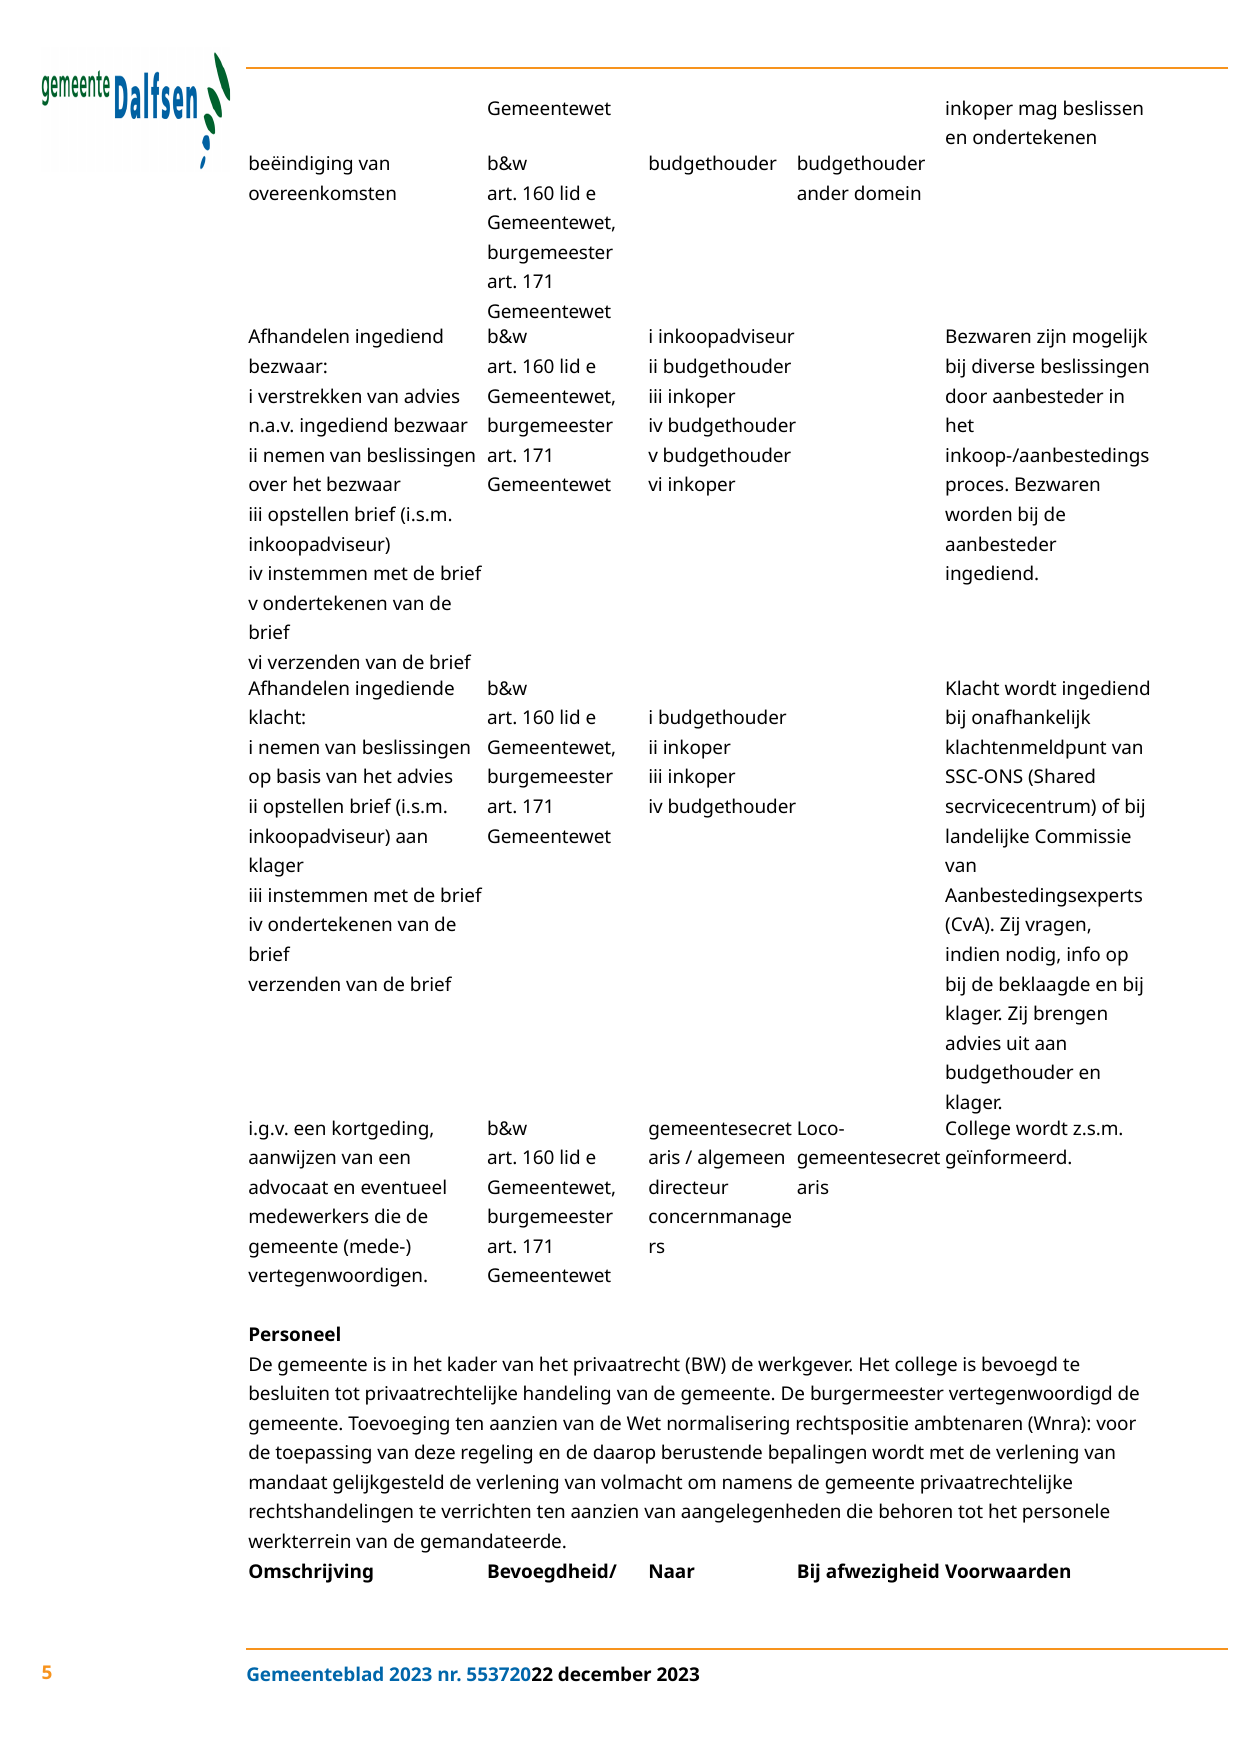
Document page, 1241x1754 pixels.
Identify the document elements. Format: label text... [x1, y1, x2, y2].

table_cell budgethouder [648, 150, 797, 324]
table_cell b&w art. 160 lid e Gemeentewet, burgemeester art. 171 Gemeentewet [487, 1115, 648, 1288]
table_cell Loco-gemeentesecretaris [797, 1115, 945, 1288]
table_header Naar [648, 1558, 797, 1584]
table_cell [797, 95, 945, 150]
table_header Voorwaarden [945, 1558, 1152, 1584]
table_cell [797, 324, 945, 675]
table_cell Afhandelen ingediend bezwaar: i verstrekken van advies n.a.v. ingediend bezwaar ii nemen van beslissingen over het bezwaar iii opstellen brief (i.s.m. inkoopadviseur) iv instemmen met de brief v ondertekenen van de brief vi verzenden van de brief [248, 324, 487, 675]
table_cell gemeentesecretaris / algemeen directeur concernmanagers [648, 1115, 797, 1288]
table_cell budgethouder ander domein [797, 150, 945, 324]
table_cell College wordt z.s.m. geïnformeerd. [945, 1115, 1152, 1288]
text De gemeente is in het kader van het privaatrecht (BW) de werkgever. Het college is bevoegd te besluiten tot privaatrechtelijke handeling van de gemeente. De burgermeester vertegenwoordigd de gemeente. Toevoeging ten aanzien van de Wet normalisering rechtspositie ambtenaren (Wnra): voor de toepassing van deze regeling en de daarop berustende bepalingen wordt met de verlening van mandaat gelijkgesteld de verlening van volmacht om namens de gemeente privaatrechtelijke rechtshandelingen te verrichten ten aanzien van aangelegenheden die behoren tot het personele werkterrein van de gemandateerde. [248, 1351, 1152, 1554]
table_cell i budgethouder ii inkoper iii inkoper iv budgethouder [648, 675, 797, 1115]
table_cell [945, 150, 1152, 324]
table_cell Afhandelen ingediende klacht: i nemen van beslissingen op basis van het advies ii opstellen brief (i.s.m. inkoopadviseur) aan klager iii instemmen met de brief iv ondertekenen van de brief verzenden van de brief [248, 675, 487, 1115]
picture [41, 47, 231, 172]
table_header Bevoegdheid/ [487, 1558, 648, 1584]
table_cell i inkoopadviseur ii budgethouder iii inkoper iv budgethouder v budgethouder vi inkoper [648, 324, 797, 675]
table_cell [648, 95, 797, 150]
table_cell b&w art. 160 lid e Gemeentewet, burgemeester art. 171 Gemeentewet [487, 675, 648, 1115]
table_cell i.g.v. een kortgeding, aanwijzen van een advocaat en eventueel medewerkers die de gemeente (mede-) vertegenwoordigen. [248, 1115, 487, 1288]
table_cell beëindiging van overeenkomsten [248, 150, 487, 324]
table_cell Gemeentewet [487, 95, 648, 150]
text Personeel [248, 1321, 1152, 1347]
table_header Bij afwezigheid [797, 1558, 945, 1584]
table_cell b&w art. 160 lid e Gemeentewet, burgemeester art. 171 Gemeentewet [487, 324, 648, 675]
table_header Omschrijving [248, 1558, 487, 1584]
table_cell inkoper mag beslissen en ondertekenen [945, 95, 1152, 150]
table_cell [797, 675, 945, 1115]
table_cell [248, 95, 487, 150]
table_cell Bezwaren zijn mogelijk bij diverse beslissingen door aanbesteder in het inkoop-/aanbestedingsproces. Bezwaren worden bij de aanbesteder ingediend. [945, 324, 1152, 675]
table_cell Klacht wordt ingediend bij onafhankelijk klachtenmeldpunt van SSC-ONS (Shared secrvicecentrum) of bij landelijke Commissie van Aanbestedingsexperts (CvA). Zij vragen, indien nodig, info op bij de beklaagde en bij klager. Zij brengen advies uit aan budgethouder en klager. [945, 675, 1152, 1115]
table_cell b&w art. 160 lid e Gemeentewet, burgemeester art. 171 Gemeentewet [487, 150, 648, 324]
